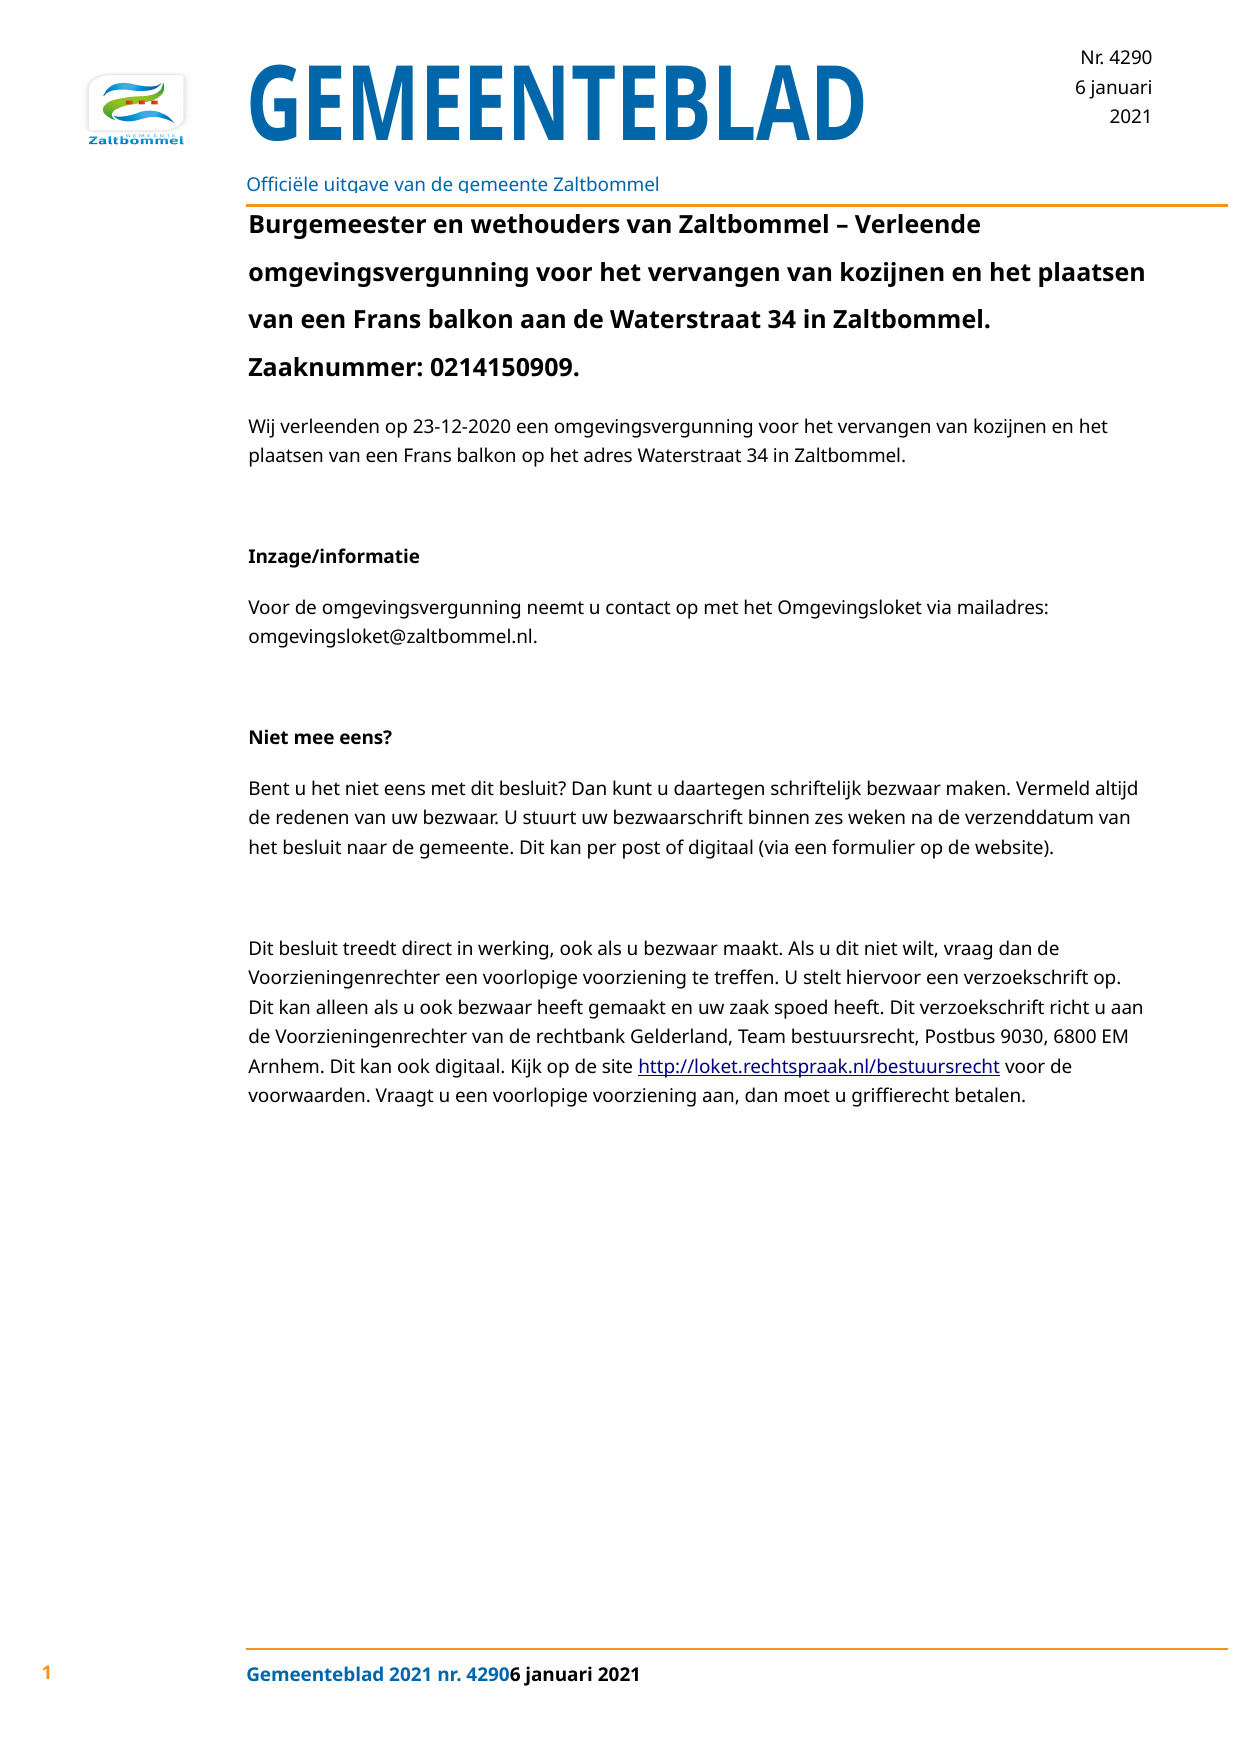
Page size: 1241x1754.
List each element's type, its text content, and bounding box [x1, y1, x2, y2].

text Burgemeester en wethouders van Zaltbommel – Verleende omgevingsvergunning voor het vervangen van kozijnen en het plaatsen van een Frans balkon aan de Waterstraat 34 in Zaltbommel. Zaaknummer: 0214150909. [248, 207, 1152, 384]
text Niet mee eens? [248, 724, 1152, 750]
text Bent u het niet eens met dit besluit? Dan kunt u daartegen schriftelijk bezwaar maken. Vermeld altijd de redenen van uw bezwaar. U stuurt uw bezwaarschrift binnen zes weken na de verzenddatum van het besluit naar de gemeente. Dit kan per post of digitaal (via een formulier op de website). [248, 775, 1152, 860]
picture [41, 47, 231, 172]
text Inzage/informatie [248, 543, 1152, 569]
text Wij verleenden op 23-12-2020 een omgevingsvergunning voor het vervangen van kozijnen en het plaatsen van een Frans balkon op het adres Waterstraat 34 in Zaltbommel. [248, 413, 1152, 468]
text Dit besluit treedt direct in werking, ook als u bezwaar maakt. Als u dit niet wilt, vraag dan de Voorzieningenrechter een voorlopige voorziening te treffen. U stelt hiervoor een verzoekschrift op. Dit kan alleen als u ook bezwaar heeft gemaakt en uw zaak spoed heeft. Dit verzoekschrift richt u aan de Voorzieningenrechter van de rechtbank Gelderland, Team bestuursrecht, Postbus 9030, 6800 EM Arnhem. Dit kan ook digitaal. Kijk op de site http://loket.rechtspraak.nl/bestuursrecht voor de voorwaarden. Vraagt u een voorlopige voorziening aan, dan moet u griffierecht betalen. [248, 935, 1152, 1108]
text Voor de omgevingsvergunning neemt u contact op met het Omgevingsloket via mailadres: omgevingsloket@zaltbommel.nl. [248, 594, 1152, 649]
